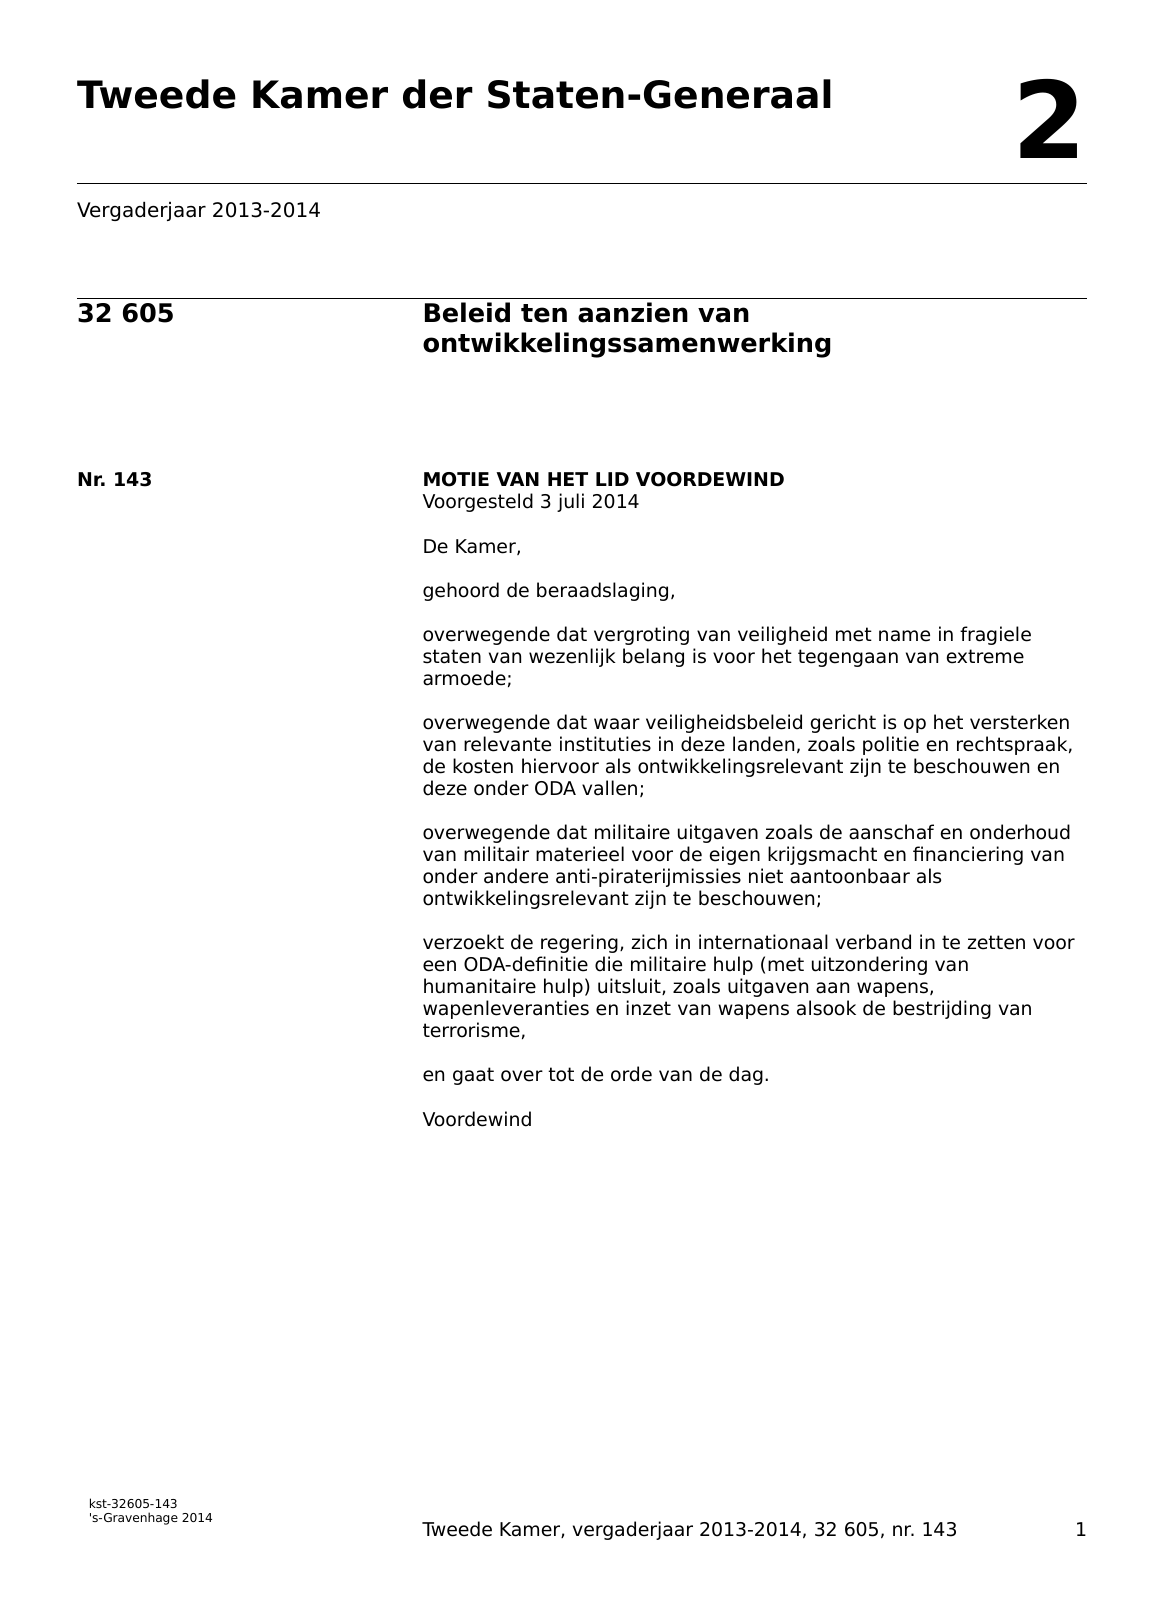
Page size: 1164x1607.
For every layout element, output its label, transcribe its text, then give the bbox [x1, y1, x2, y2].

text Voordewind [422, 1108, 1087, 1130]
text kst-32605-143 [88, 1497, 323, 1511]
text overwegende dat militaire uitgaven zoals de aanschaf en onderhoud van militair materieel voor de eigen krijgsmacht en financiering van onder andere anti-piraterijmissies niet aantoonbaar als ontwikkelingsrelevant zijn te beschouwen; [422, 822, 1087, 910]
table_header Tweede Kamer der Staten-Generaal [77, 59, 886, 183]
text gehoord de beraadslaging, [422, 580, 1087, 602]
text overwegende dat vergroting van veiligheid met name in fragiele staten van wezenlijk belang is voor het tegengaan van extreme armoede; [422, 624, 1087, 690]
text Voorgesteld 3 juli 2014 [422, 491, 1087, 513]
text verzoekt de regering, zich in internationaal verband in te zetten voor een ODA-definitie die militaire hulp (met uitzondering van humanitaire hulp) uitsluit, zoals uitgaven aan wapens, wapenleveranties en inzet van wapens alsook de bestrijding van terrorisme, [422, 932, 1087, 1042]
text overwegende dat waar veiligheidsbeleid gericht is op het versterken van relevante instituties in deze landen, zoals politie en rechtspraak, de kosten hiervoor als ontwikkelingsrelevant zijn te beschouwen en deze onder ODA vallen; [422, 712, 1087, 800]
subtitle Nr. 143 MOTIE VAN HET LID VOORDEWIND [77, 469, 1087, 491]
text en gaat over tot de orde van de dag. [422, 1064, 1087, 1086]
table_cell Vergaderjaar 2013-2014 [77, 184, 1087, 298]
text De Kamer, [422, 536, 1087, 557]
text 's-Gravenhage 2014 [88, 1511, 323, 1525]
subtitle 32 605 Beleid ten aanzien van ontwikkelingssamenwerking [77, 299, 1087, 358]
table_header 2 [886, 59, 1087, 183]
